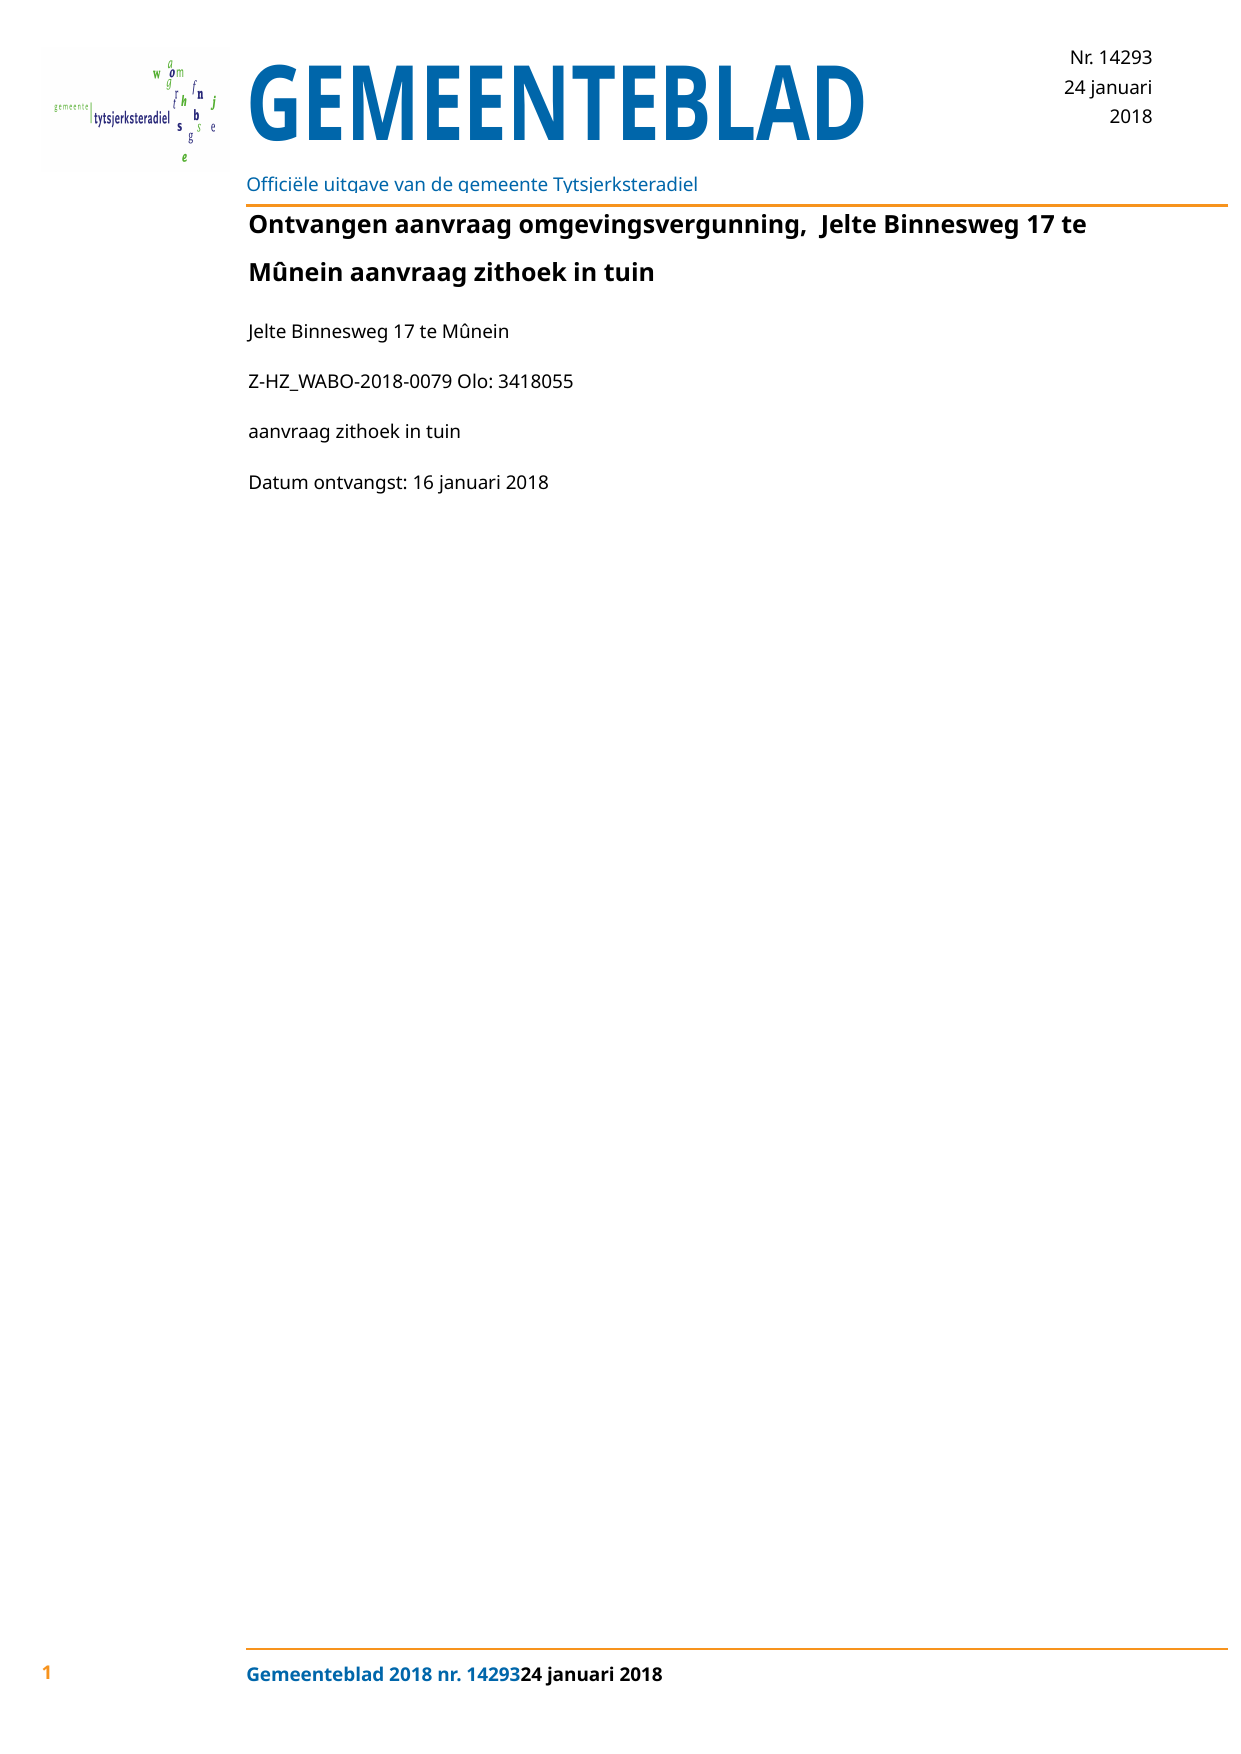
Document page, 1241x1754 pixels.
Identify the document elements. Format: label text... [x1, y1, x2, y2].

text Z-HZ_WABO-2018-0079 Olo: 3418055 [248, 368, 1152, 394]
text Jelte Binnesweg 17 te Mûnein [248, 318, 1152, 344]
text Ontvangen aanvraag omgevingsvergunning, Jelte Binnesweg 17 te Mûnein aanvraag zithoek in tuin [248, 207, 1152, 288]
text aanvraag zithoek in tuin [248, 419, 1152, 444]
text Datum ontvangst: 16 januari 2018 [248, 469, 1152, 495]
picture [41, 47, 231, 172]
